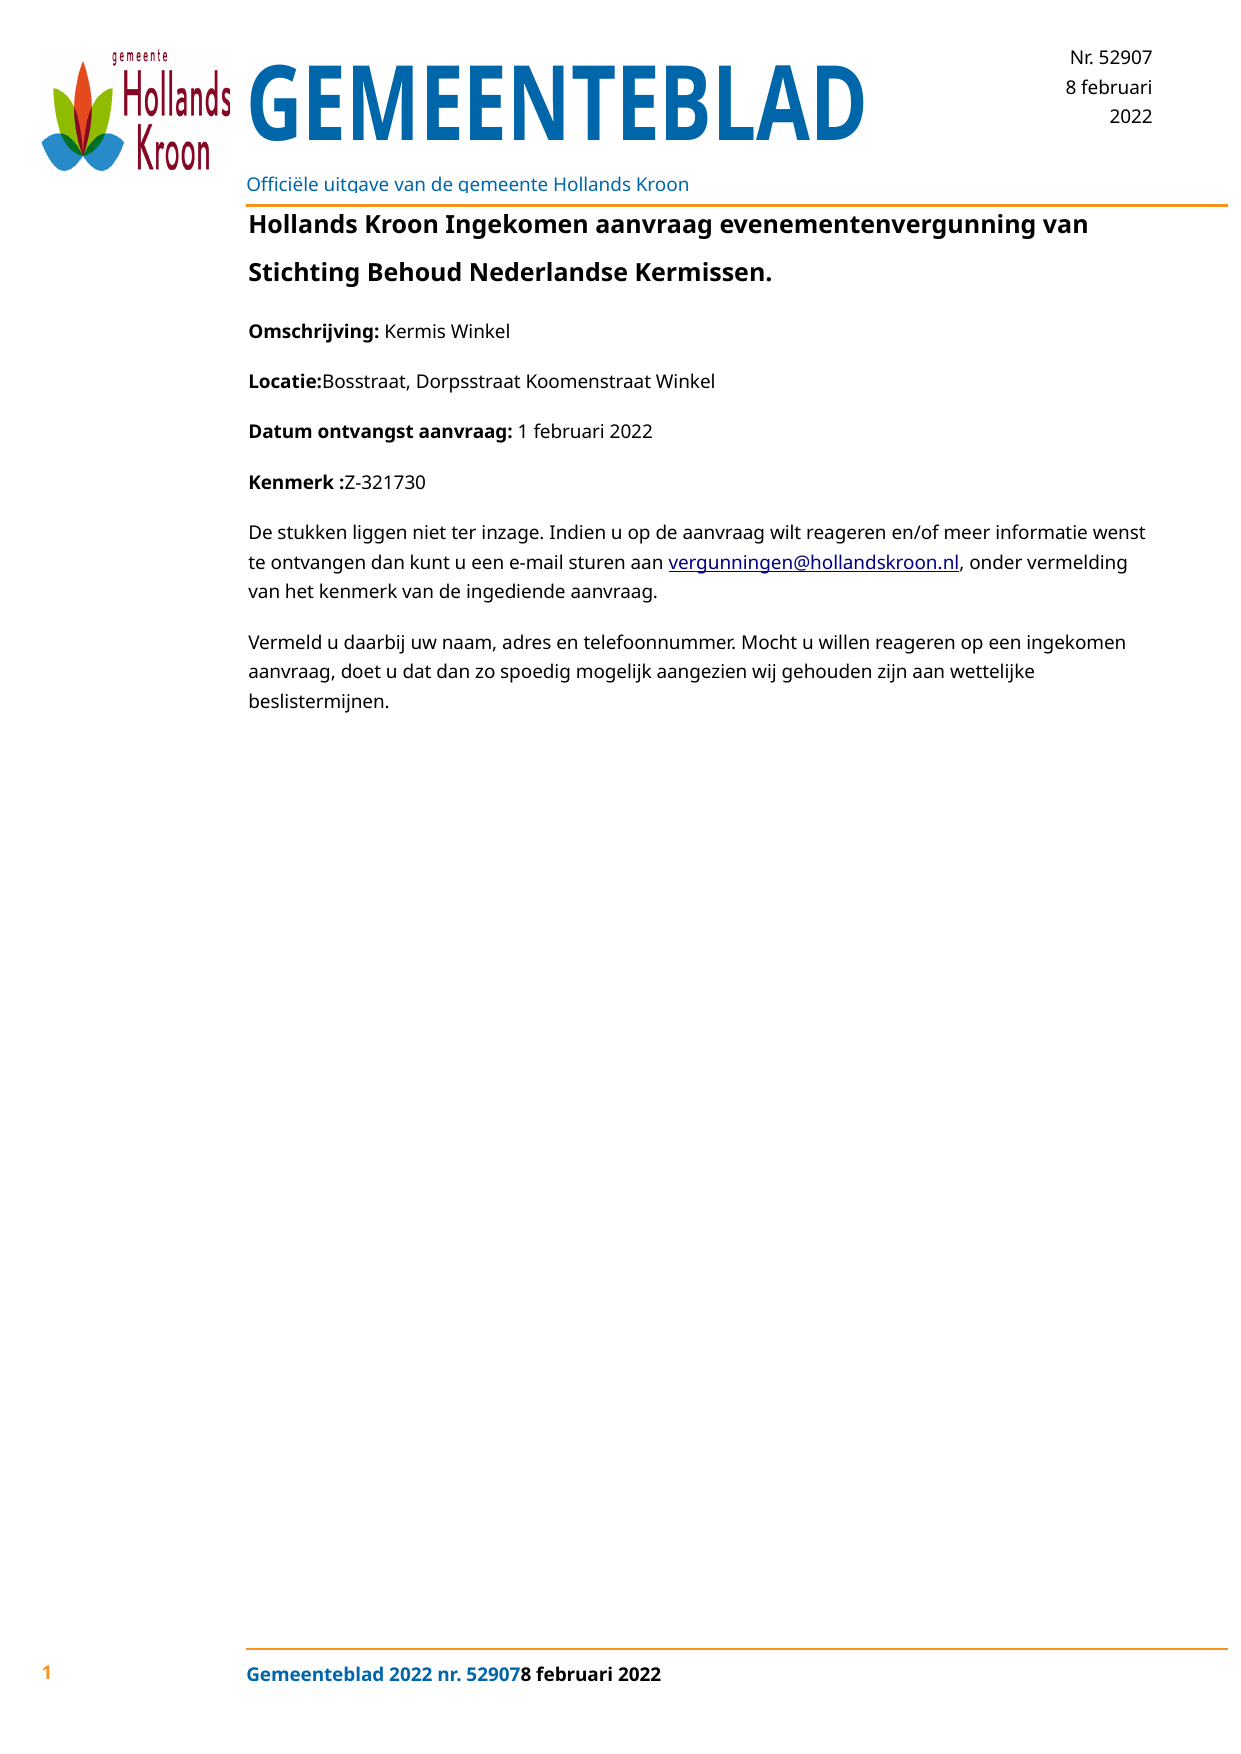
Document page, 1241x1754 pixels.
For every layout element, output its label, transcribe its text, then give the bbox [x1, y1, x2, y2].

text Datum ontvangst aanvraag: 1 februari 2022 [248, 419, 1152, 444]
text Hollands Kroon Ingekomen aanvraag evenementenvergunning van Stichting Behoud Nederlandse Kermissen. [248, 207, 1152, 288]
text De stukken liggen niet ter inzage. Indien u op de aanvraag wilt reageren en/of meer informatie wenst te ontvangen dan kunt u een e-mail sturen aan vergunningen@hollandskroon.nl, onder vermelding van het kenmerk van de ingediende aanvraag. [248, 519, 1152, 604]
picture [41, 47, 231, 172]
text Kenmerk :Z-321730 [248, 469, 1152, 495]
text Vermeld u daarbij uw naam, adres en telefoonnummer. Mocht u willen reageren op een ingekomen aanvraag, doet u dat dan zo spoedig mogelijk aangezien wij gehouden zijn aan wettelijke beslistermijnen. [248, 629, 1152, 714]
text Omschrijving: Kermis Winkel [248, 318, 1152, 344]
text Locatie:Bosstraat, Dorpsstraat Koomenstraat Winkel [248, 368, 1152, 394]
